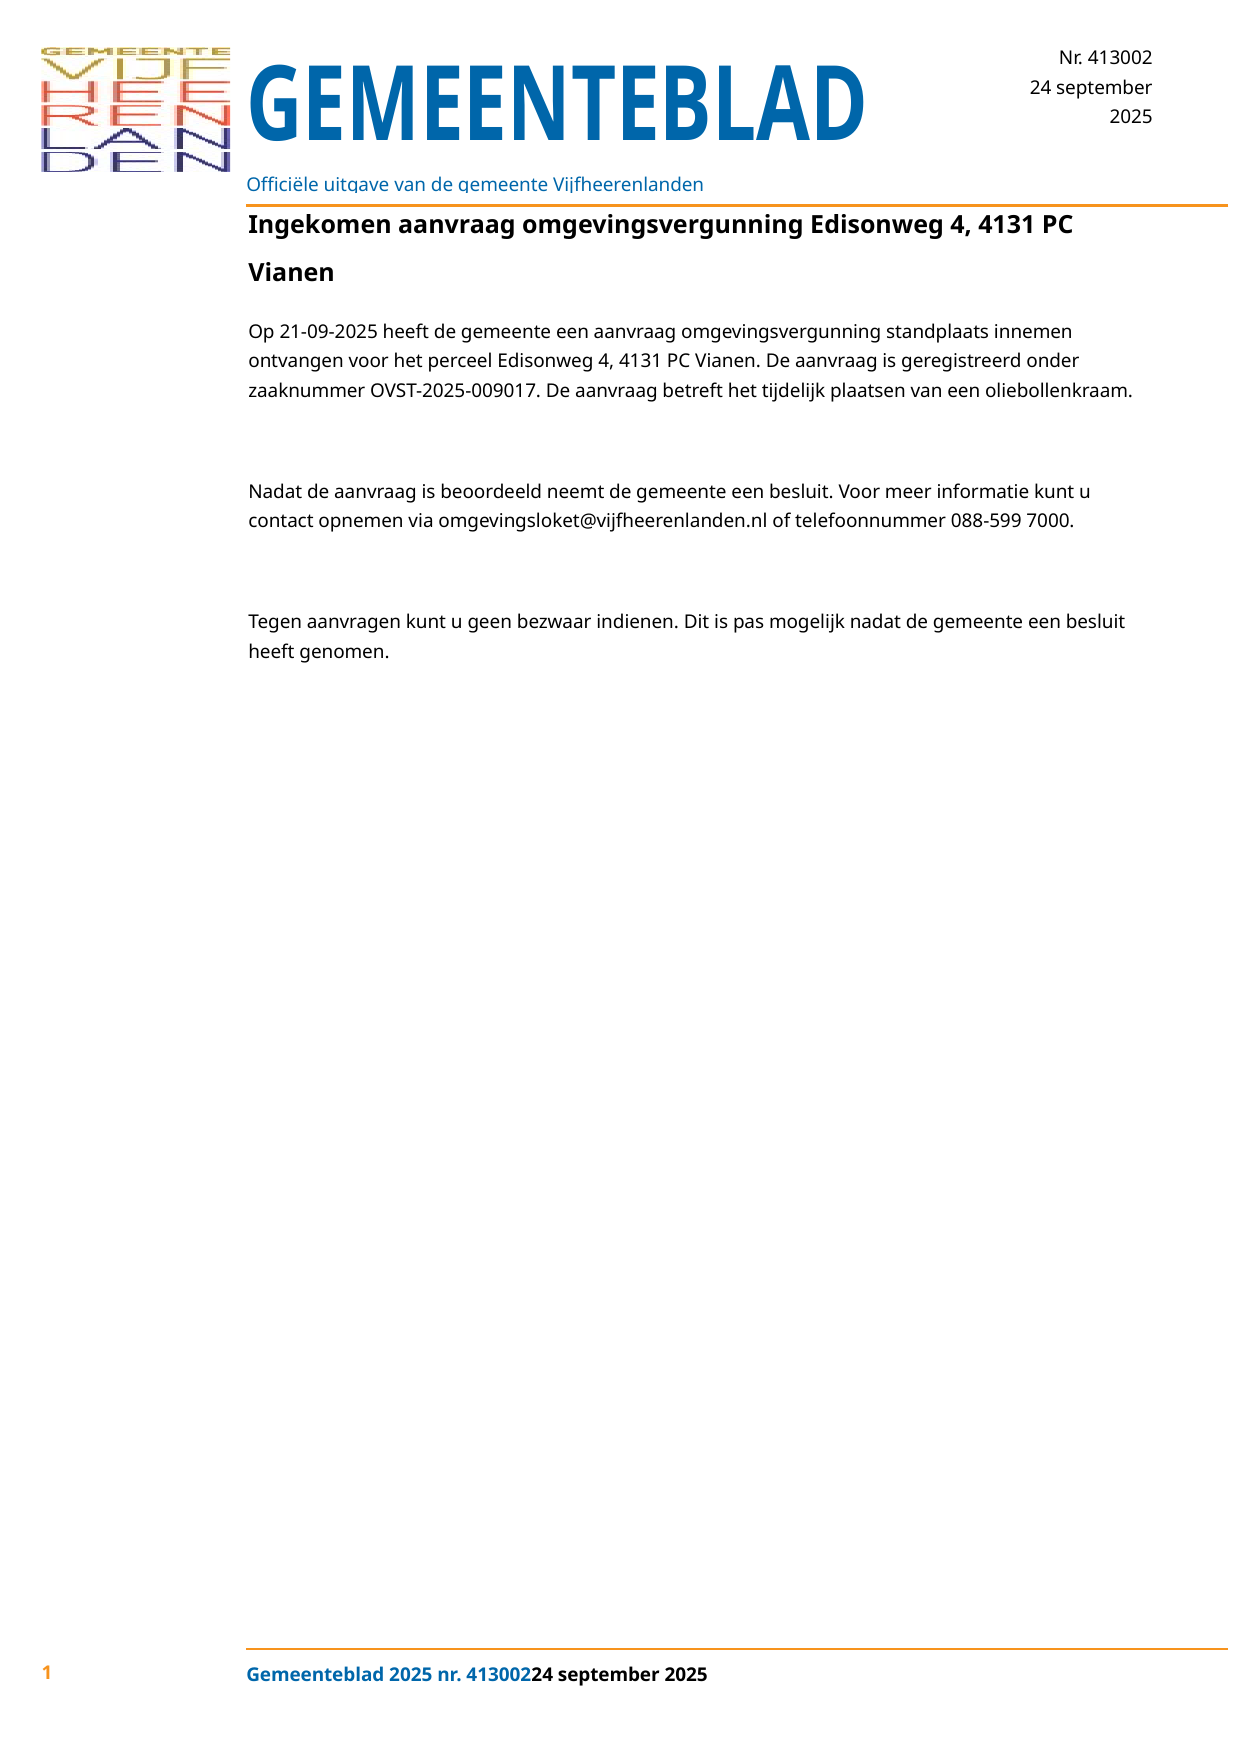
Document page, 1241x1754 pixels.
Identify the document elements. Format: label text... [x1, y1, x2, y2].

text Ingekomen aanvraag omgevingsvergunning Edisonweg 4, 4131 PC Vianen [248, 207, 1152, 288]
picture [41, 47, 231, 172]
text Nadat de aanvraag is beoordeeld neemt de gemeente een besluit. Voor meer informatie kunt u contact opnemen via omgevingsloket@vijfheerenlanden.nl of telefoonnummer 088-599 7000. [248, 478, 1152, 533]
text Tegen aanvragen kunt u geen bezwaar indienen. Dit is pas mogelijk nadat de gemeente een besluit heeft genomen. [248, 608, 1152, 664]
text Op 21-09-2025 heeft de gemeente een aanvraag omgevingsvergunning standplaats innemen ontvangen voor het perceel Edisonweg 4, 4131 PC Vianen. De aanvraag is geregistreerd onder zaaknummer OVST-2025-009017. De aanvraag betreft het tijdelijk plaatsen van een oliebollenkraam. [248, 318, 1152, 403]
